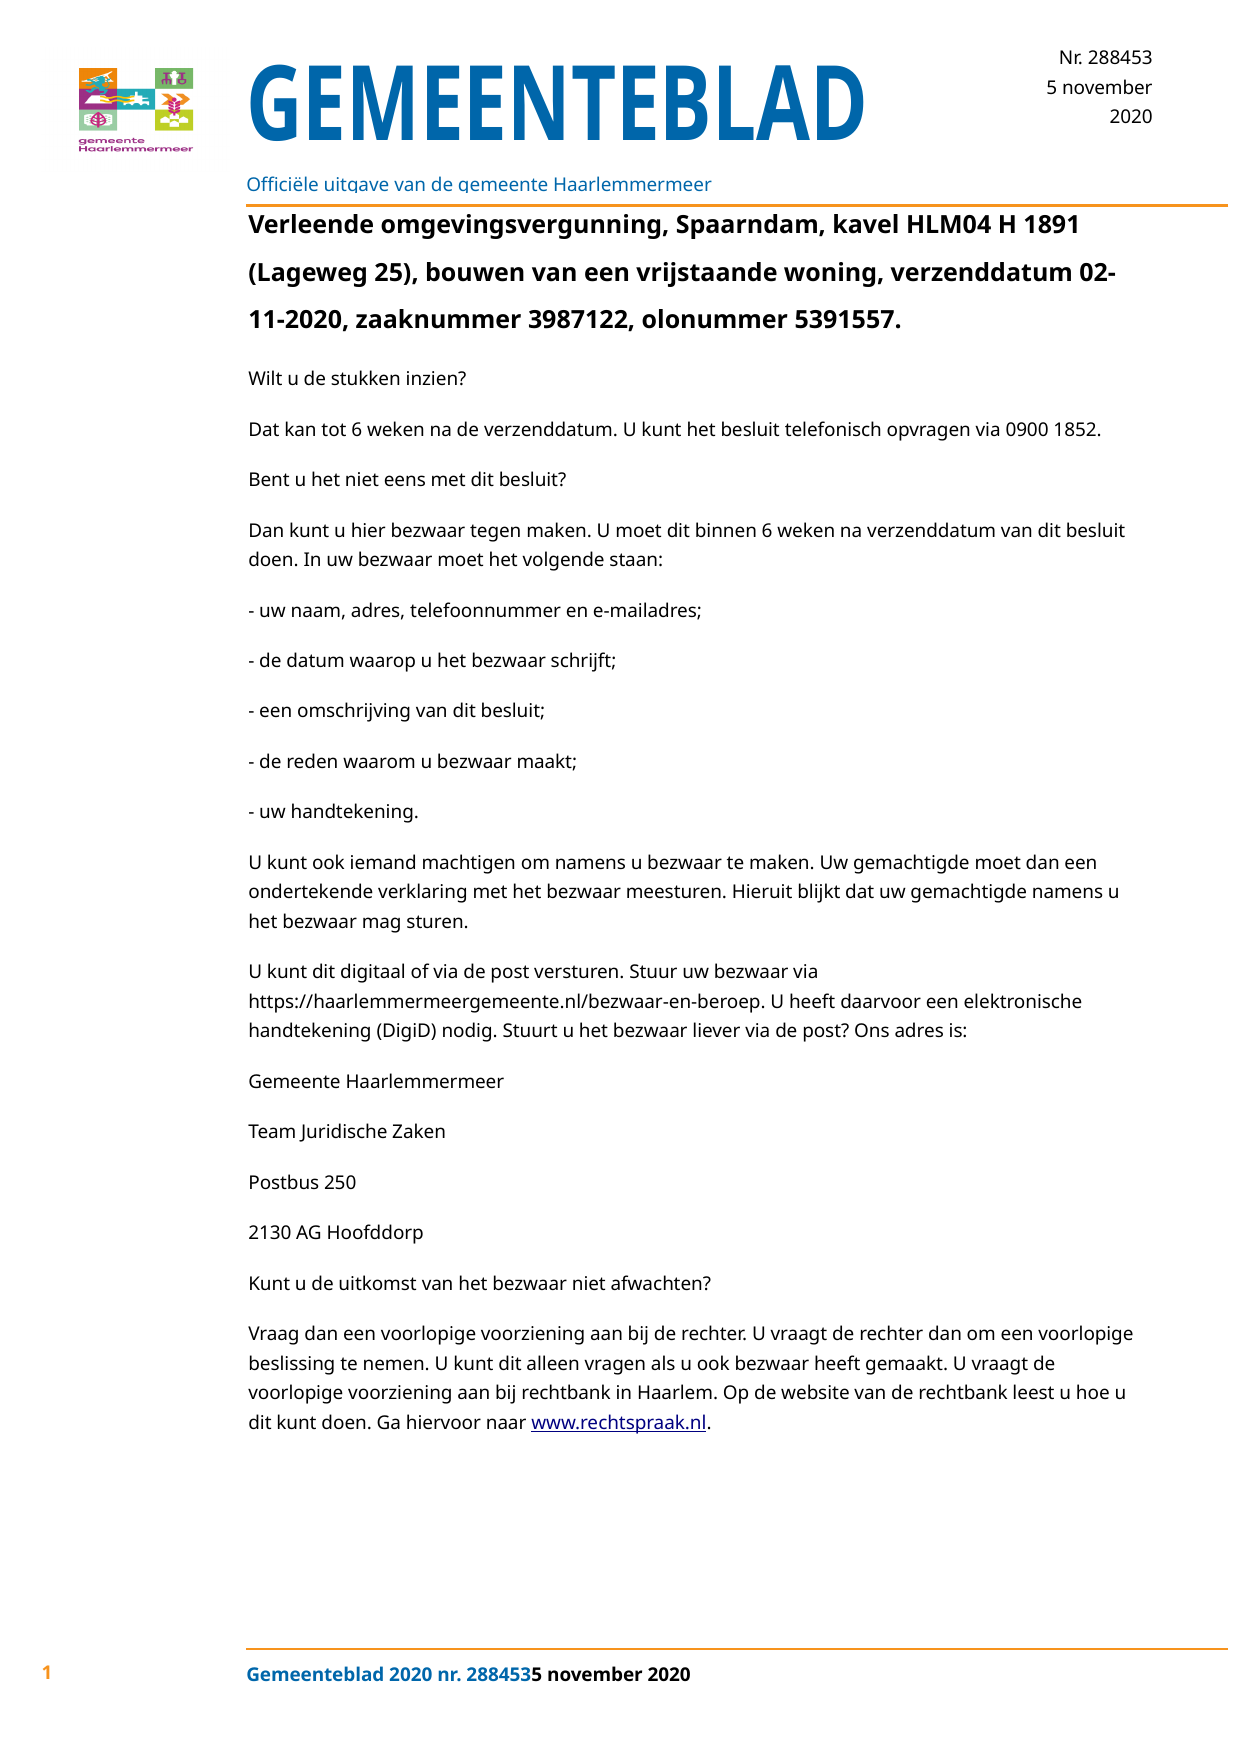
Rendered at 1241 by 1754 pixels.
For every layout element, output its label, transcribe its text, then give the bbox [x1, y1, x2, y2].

text - de datum waarop u het bezwaar schrijft; [248, 647, 1152, 673]
picture [41, 47, 231, 172]
text Kunt u de uitkomst van het bezwaar niet afwachten? [248, 1270, 1152, 1295]
text - een omschrijving van dit besluit; [248, 698, 1152, 723]
text - de reden waarom u bezwaar maakt; [248, 748, 1152, 774]
text Wilt u de stukken inzien? [248, 366, 1152, 391]
text Bent u het niet eens met dit besluit? [248, 466, 1152, 492]
text Postbus 250 [248, 1169, 1152, 1194]
text Dan kunt u hier bezwaar tegen maken. U moet dit binnen 6 weken na verzenddatum van dit besluit doen. In uw bezwaar moet het volgende staan: [248, 517, 1152, 572]
text - uw handtekening. [248, 798, 1152, 824]
text Team Juridische Zaken [248, 1118, 1152, 1144]
text Dat kan tot 6 weken na de verzenddatum. U kunt het besluit telefonisch opvragen via 0900 1852. [248, 416, 1152, 442]
text U kunt ook iemand machtigen om namens u bezwaar te maken. Uw gemachtigde moet dan een ondertekende verklaring met het bezwaar meesturen. Hieruit blijkt dat uw gemachtigde namens u het bezwaar mag sturen. [248, 849, 1152, 934]
text - uw naam, adres, telefoonnummer en e-mailadres; [248, 597, 1152, 622]
text 2130 AG Hoofddorp [248, 1219, 1152, 1245]
text Verleende omgevingsvergunning, Spaarndam, kavel HLM04 H 1891 (Lageweg 25), bouwen van een vrijstaande woning, verzenddatum 02-11-2020, zaaknummer 3987122, olonummer 5391557. [248, 207, 1152, 336]
text Gemeente Haarlemmermeer [248, 1068, 1152, 1094]
text U kunt dit digitaal of via de post versturen. Stuur uw bezwaar via https://haarlemmermeergemeente.nl/bezwaar-en-beroep. U heeft daarvoor een elektronische handtekening (DigiD) nodig. Stuurt u het bezwaar liever via de post? Ons adres is: [248, 958, 1152, 1043]
text Vraag dan een voorlopige voorziening aan bij de rechter. U vraagt de rechter dan om een voorlopige beslissing te nemen. U kunt dit alleen vragen als u ook bezwaar heeft gemaakt. U vraagt de voorlopige voorziening aan bij rechtbank in Haarlem. Op de website van de rechtbank leest u hoe u dit kunt doen. Ga hiervoor naar www.rechtspraak.nl. [248, 1320, 1152, 1434]
